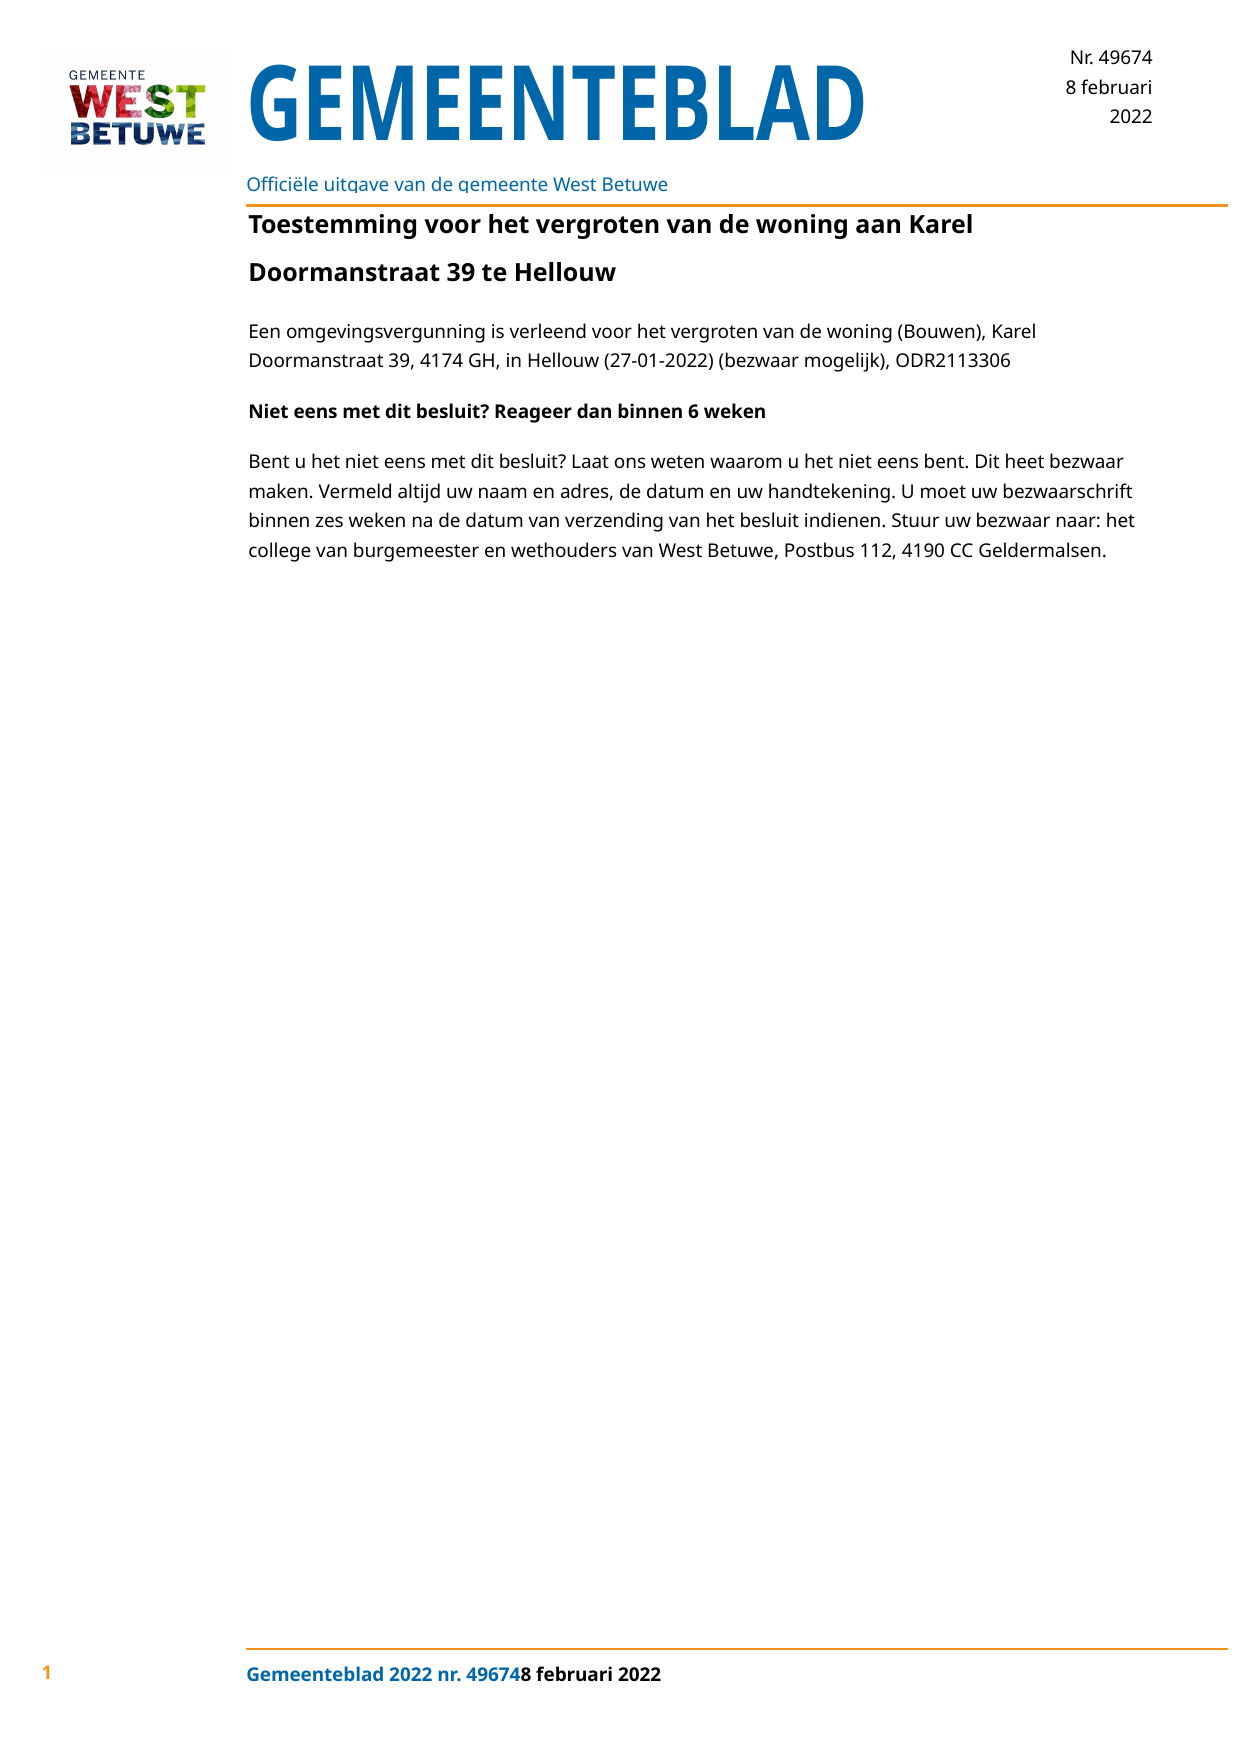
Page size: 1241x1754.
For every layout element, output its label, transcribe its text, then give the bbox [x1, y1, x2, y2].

text Bent u het niet eens met dit besluit? Laat ons weten waarom u het niet eens bent. Dit heet bezwaar maken. Vermeld altijd uw naam en adres, de datum en uw handtekening. U moet uw bezwaarschrift binnen zes weken na de datum van verzending van het besluit indienen. Stuur uw bezwaar naar: het college van burgemeester en wethouders van West Betuwe, Postbus 112, 4190 CC Geldermalsen. [248, 448, 1152, 563]
picture [41, 47, 231, 172]
text Een omgevingsvergunning is verleend voor het vergroten van de woning (Bouwen), Karel Doormanstraat 39, 4174 GH, in Hellouw (27-01-2022) (bezwaar mogelijk), ODR2113306 [248, 318, 1152, 373]
text Niet eens met dit besluit? Reageer dan binnen 6 weken [248, 398, 1152, 424]
text Toestemming voor het vergroten van de woning aan Karel Doormanstraat 39 te Hellouw [248, 207, 1152, 288]
